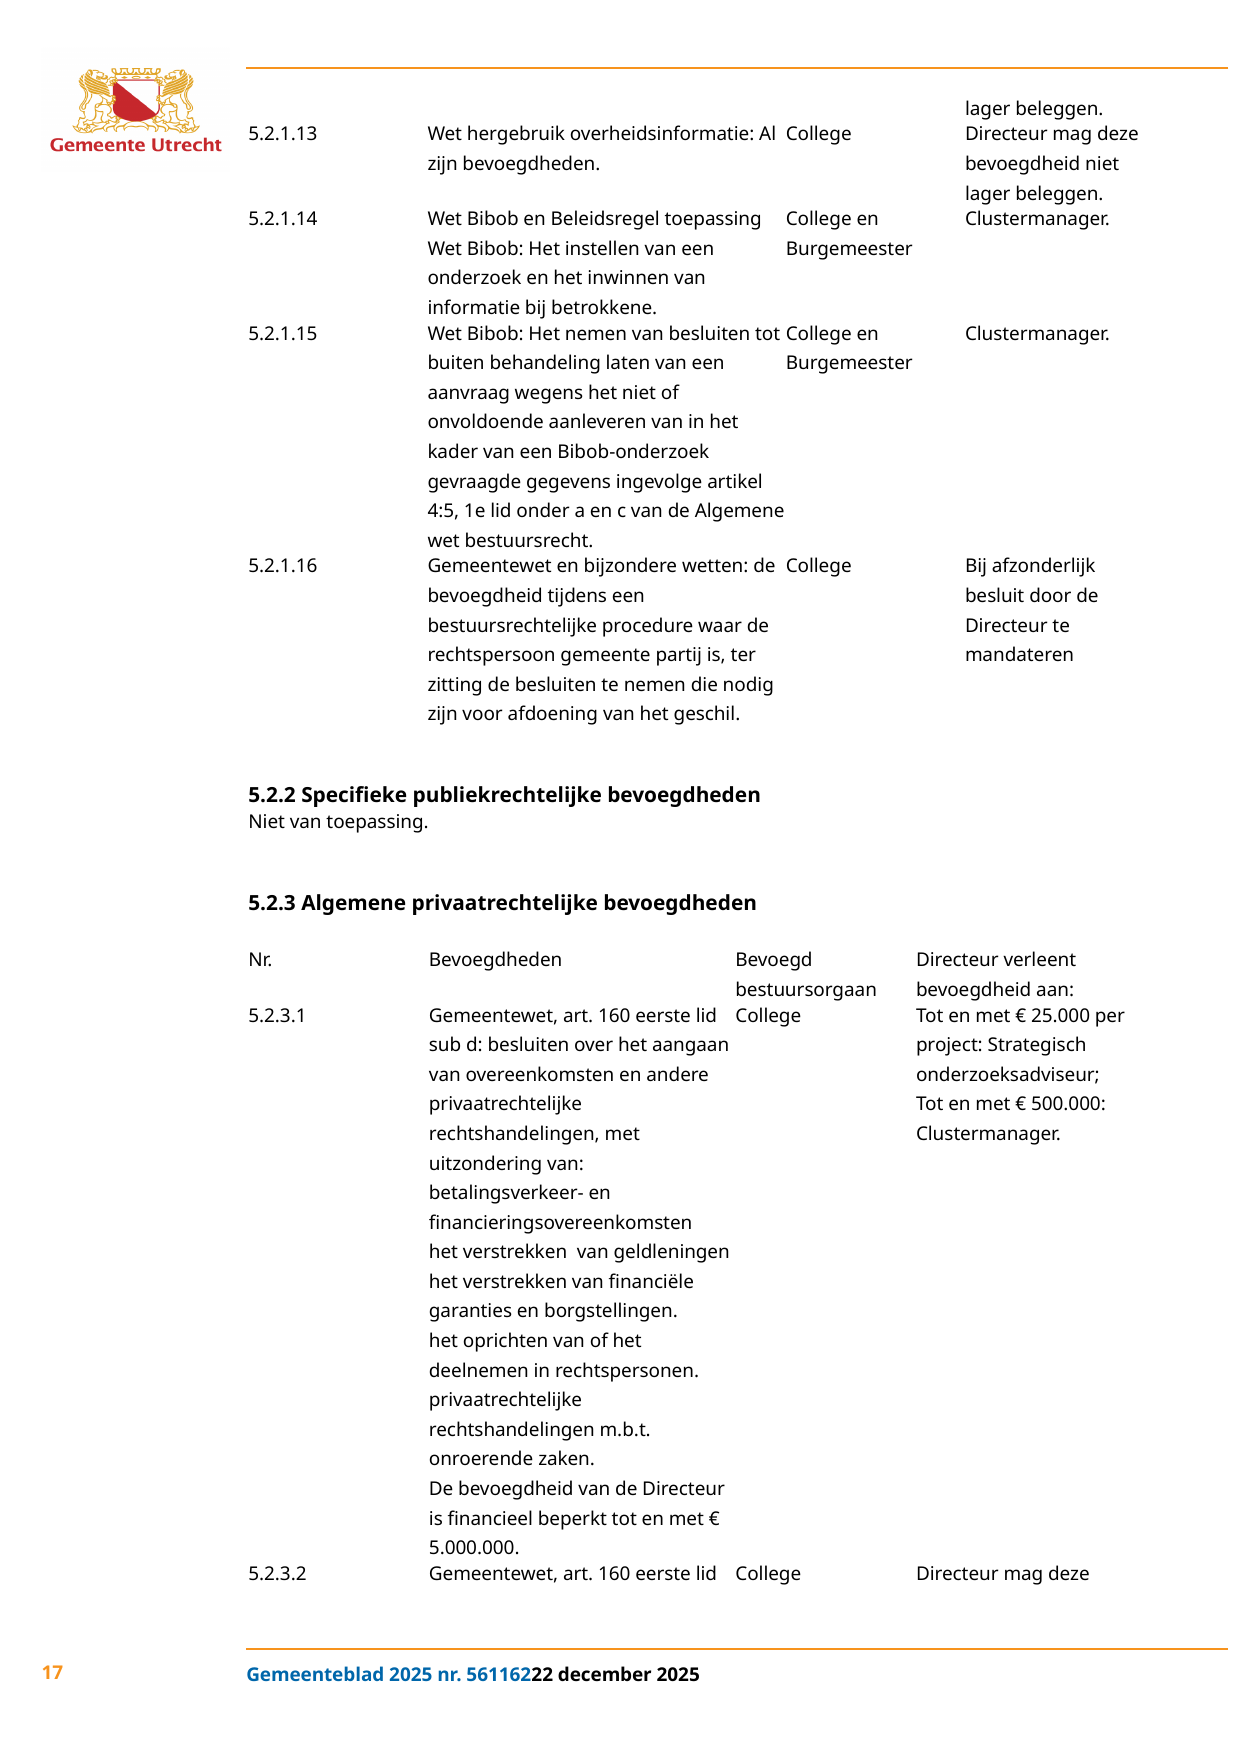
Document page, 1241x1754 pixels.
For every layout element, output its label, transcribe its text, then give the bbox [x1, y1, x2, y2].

text 5.2.2 Specifieke publiekrechtelijke bevoegdheden [248, 780, 1152, 808]
table_cell Directeur mag deze bevoegdheid niet lager beleggen. [965, 121, 1152, 205]
table_cell Wet Bibob: Het nemen van besluiten tot buiten behandeling laten van een aanvraag wegens het niet of onvoldoende aanleveren van in het kader van een Bibob-onderzoek gevraagde gegevens ingevolge artikel 4:5, 1e lid onder a en c van de Algemene wet bestuursrecht. [427, 320, 786, 553]
table_cell Clustermanager. [965, 205, 1152, 320]
table_cell [427, 95, 786, 121]
table_cell Bij afzonderlijk besluit door de Directeur te mandateren [965, 553, 1152, 726]
table_cell Gemeentewet, art. 160 eerste lid sub d: besluiten over het aangaan van overeenkomsten en andere privaatrechtelijke rechtshandelingen, met uitzondering van: betalingsverkeer- en financieringsovereenkomsten het verstrekken van geldleningen het verstrekken van financiële garanties en borgstellingen. het oprichten van of het deelnemen in rechtspersonen. privaatrechtelijke rechtshandelingen m.b.t. onroerende zaken. De bevoegdheid van de Directeur is financieel beperkt tot en met € 5.000.000. [429, 1002, 735, 1560]
table_cell Wet hergebruik overheidsinformatie: Al zijn bevoegdheden. [427, 121, 786, 205]
table_cell Wet Bibob en Beleidsregel toepassing Wet Bibob: Het instellen van een onderzoek en het inwinnen van informatie bij betrokkene. [427, 205, 786, 320]
table_cell Directeur mag deze [916, 1560, 1152, 1586]
table_header Bevoegd bestuursorgaan [735, 947, 916, 1002]
table_header Directeur verleent bevoegdheid aan: [916, 947, 1152, 1002]
table_header Nr. [248, 947, 429, 1002]
table_cell Gemeentewet en bijzondere wetten: de bevoegdheid tijdens een bestuursrechtelijke procedure waar de rechtspersoon gemeente partij is, ter zitting de besluiten te nemen die nodig zijn voor afdoening van het geschil. [427, 553, 786, 726]
table_cell 5.2.1.15 [248, 320, 427, 553]
text Niet van toepassing. [248, 808, 1152, 834]
table_cell College [786, 553, 965, 726]
table_header Bevoegdheden [429, 947, 735, 1002]
picture [41, 47, 231, 172]
table_cell College [786, 121, 965, 205]
table_cell College [735, 1560, 916, 1586]
table_cell 5.2.1.13 [248, 121, 427, 205]
table_cell 5.2.3.1 [248, 1002, 429, 1560]
table_cell Gemeentewet, art. 160 eerste lid [429, 1560, 735, 1586]
text 5.2.3 Algemene privaatrechtelijke bevoegdheden [248, 888, 1152, 917]
table_cell College en Burgemeester [786, 205, 965, 320]
table_cell [786, 95, 965, 121]
table_cell Clustermanager. [965, 320, 1152, 553]
table_cell College [735, 1002, 916, 1560]
table_cell 5.2.1.14 [248, 205, 427, 320]
table_cell lager beleggen. [965, 95, 1152, 121]
table_cell [248, 95, 427, 121]
table_cell College en Burgemeester [786, 320, 965, 553]
table_cell 5.2.3.2 [248, 1560, 429, 1586]
table_cell Tot en met € 25.000 per project: Strategisch onderzoeksadviseur; Tot en met € 500.000: Clustermanager. [916, 1002, 1152, 1560]
table_cell 5.2.1.16 [248, 553, 427, 726]
